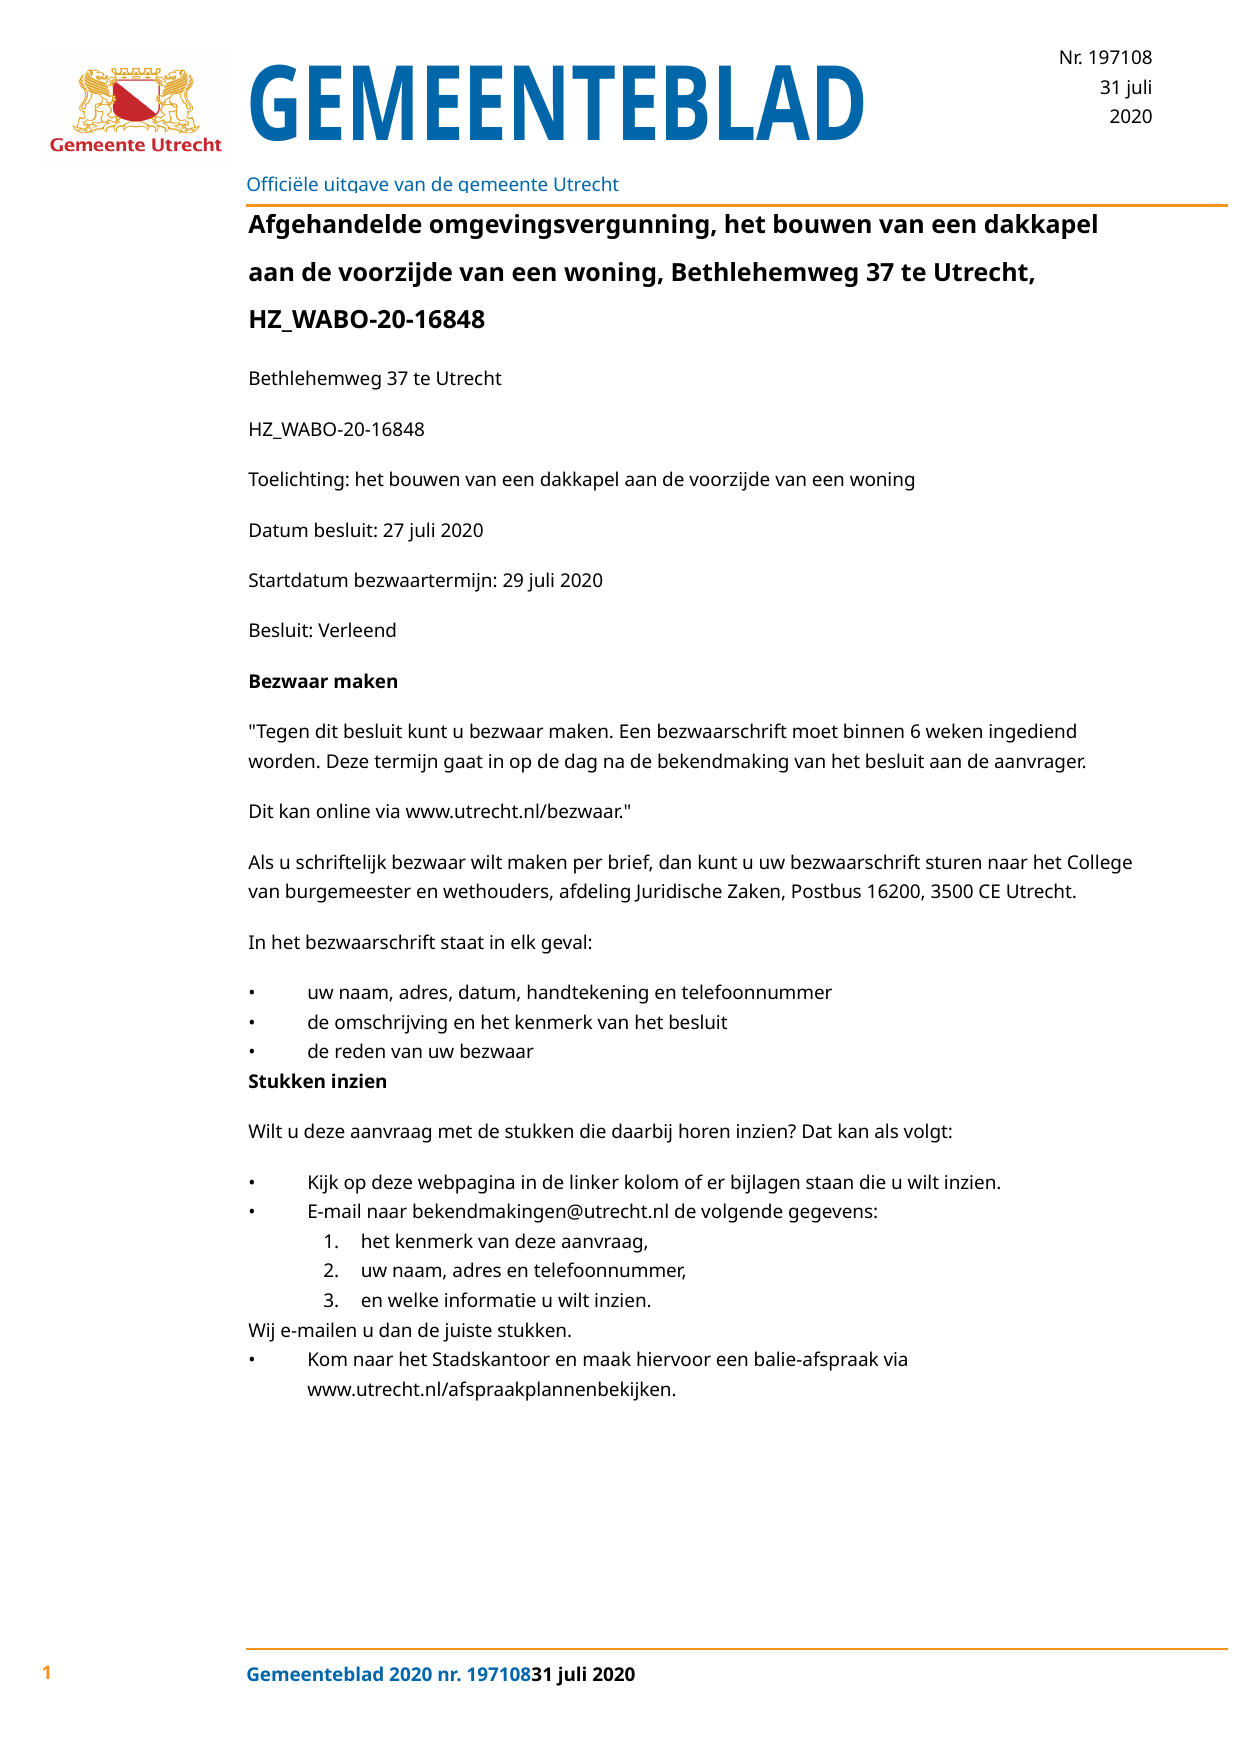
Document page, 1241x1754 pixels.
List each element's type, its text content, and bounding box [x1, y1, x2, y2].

list E-mail naar bekendmakingen@utrecht.nl de volgende gegevens: [248, 1198, 1152, 1224]
text Besluit: Verleend [248, 618, 1152, 643]
text Toelichting: het bouwen van een dakkapel aan de voorzijde van een woning [248, 466, 1152, 492]
list en welke informatie u wilt inzien. [323, 1287, 1152, 1313]
text Als u schriftelijk bezwaar wilt maken per brief, dan kunt u uw bezwaarschrift sturen naar het College van burgemeester en wethouders, afdeling Juridische Zaken, Postbus 16200, 3500 CE Utrecht. [248, 849, 1152, 904]
text Dit kan online via www.utrecht.nl/bezwaar." [248, 798, 1152, 824]
list uw naam, adres en telefoonnummer, [323, 1258, 1152, 1283]
text Stukken inzien [248, 1068, 1152, 1094]
text Wilt u deze aanvraag met de stukken die daarbij horen inzien? Dat kan als volgt: [248, 1118, 1152, 1144]
list uw naam, adres, datum, handtekening en telefoonnummer [248, 979, 1152, 1005]
text Afgehandelde omgevingsvergunning, het bouwen van een dakkapel aan de voorzijde van een woning, Bethlehemweg 37 te Utrecht, HZ_WABO-20-16848 [248, 207, 1152, 336]
text Wij e-mailen u dan de juiste stukken. [248, 1317, 1152, 1342]
list Kom naar het Stadskantoor en maak hiervoor een balie-afspraak via www.utrecht.nl/afspraakplannenbekijken. [248, 1346, 1152, 1402]
list Kijk op deze webpagina in de linker kolom of er bijlagen staan die u wilt inzien. [248, 1169, 1152, 1194]
list de omschrijving en het kenmerk van het besluit [248, 1009, 1152, 1034]
text Startdatum bezwaartermijn: 29 juli 2020 [248, 567, 1152, 593]
list de reden van uw bezwaar [248, 1038, 1152, 1064]
list het kenmerk van deze aanvraag, [323, 1228, 1152, 1254]
picture [41, 47, 231, 172]
text HZ_WABO-20-16848 [248, 416, 1152, 442]
text Bezwaar maken [248, 668, 1152, 694]
text Datum besluit: 27 juli 2020 [248, 517, 1152, 542]
text Bethlehemweg 37 te Utrecht [248, 366, 1152, 391]
text "Tegen dit besluit kunt u bezwaar maken. Een bezwaarschrift moet binnen 6 weken ingediend worden. Deze termijn gaat in op de dag na de bekendmaking van het besluit aan de aanvrager. [248, 718, 1152, 774]
text In het bezwaarschrift staat in elk geval: [248, 929, 1152, 954]
